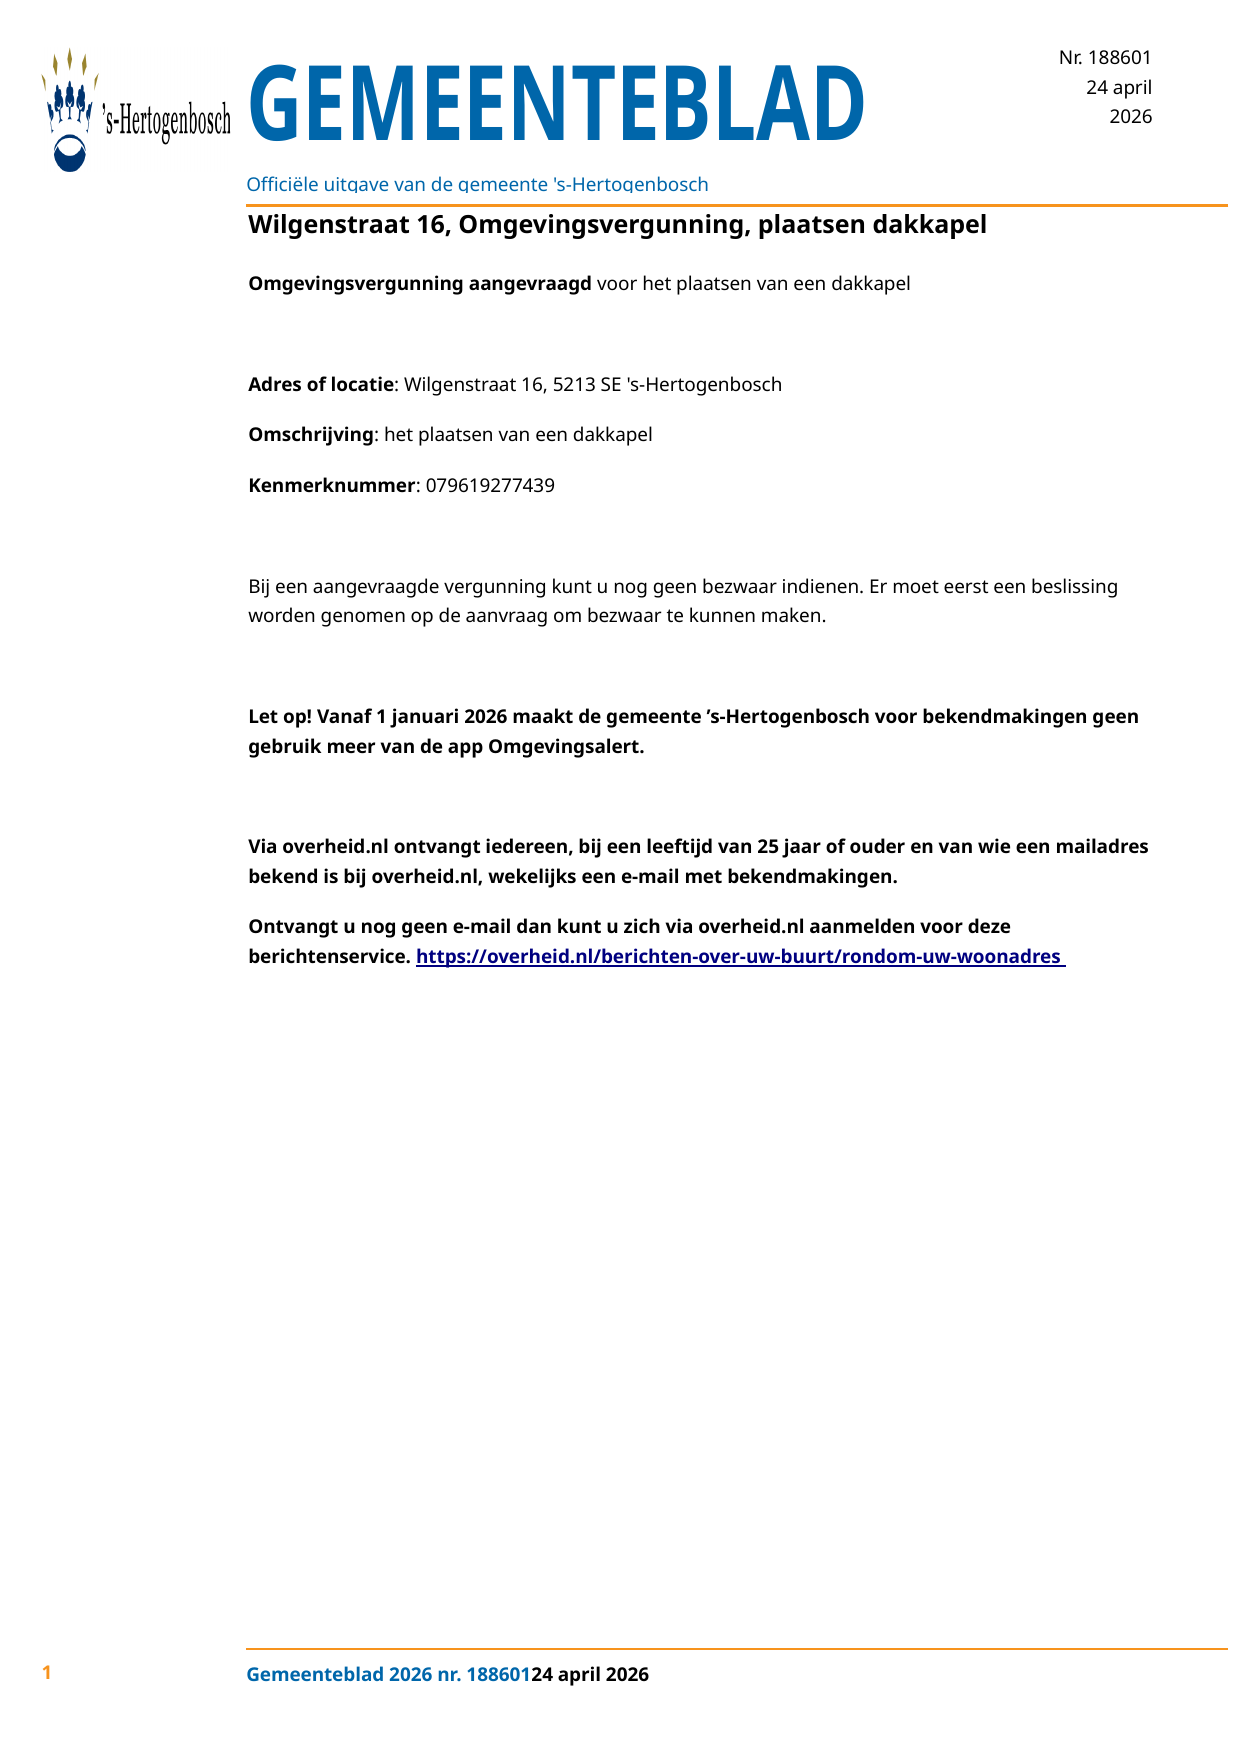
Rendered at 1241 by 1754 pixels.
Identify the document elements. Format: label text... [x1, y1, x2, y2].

text Let op! Vanaf 1 januari 2026 maakt de gemeente ’s-Hertogenbosch voor bekendmakingen geen gebruik meer van de app Omgevingsalert. [248, 703, 1152, 758]
text Kenmerknummer: 079619277439 [248, 472, 1152, 498]
text Wilgenstraat 16, Omgevingsvergunning, plaatsen dakkapel [248, 207, 1152, 241]
text Via overheid.nl ontvangt iedereen, bij een leeftijd van 25 jaar of ouder en van wie een mailadres bekend is bij overheid.nl, wekelijks een e-mail met bekendmakingen. [248, 834, 1152, 889]
text Ontvangt u nog geen e-mail dan kunt u zich via overheid.nl aanmelden voor deze berichtenservice. https://overheid.nl/berichten-over-uw-buurt/rondom-uw-woonadres [248, 914, 1152, 969]
text Adres of locatie: Wilgenstraat 16, 5213 SE 's-Hertogenbosch [248, 371, 1152, 397]
picture [41, 47, 231, 172]
text Omgevingsvergunning aangevraagd voor het plaatsen van een dakkapel [248, 270, 1152, 296]
text Omschrijving: het plaatsen van een dakkapel [248, 422, 1152, 447]
text Bij een aangevraagde vergunning kunt u nog geen bezwaar indienen. Er moet eerst een beslissing worden genomen op de aanvraag om bezwaar te kunnen maken. [248, 573, 1152, 628]
